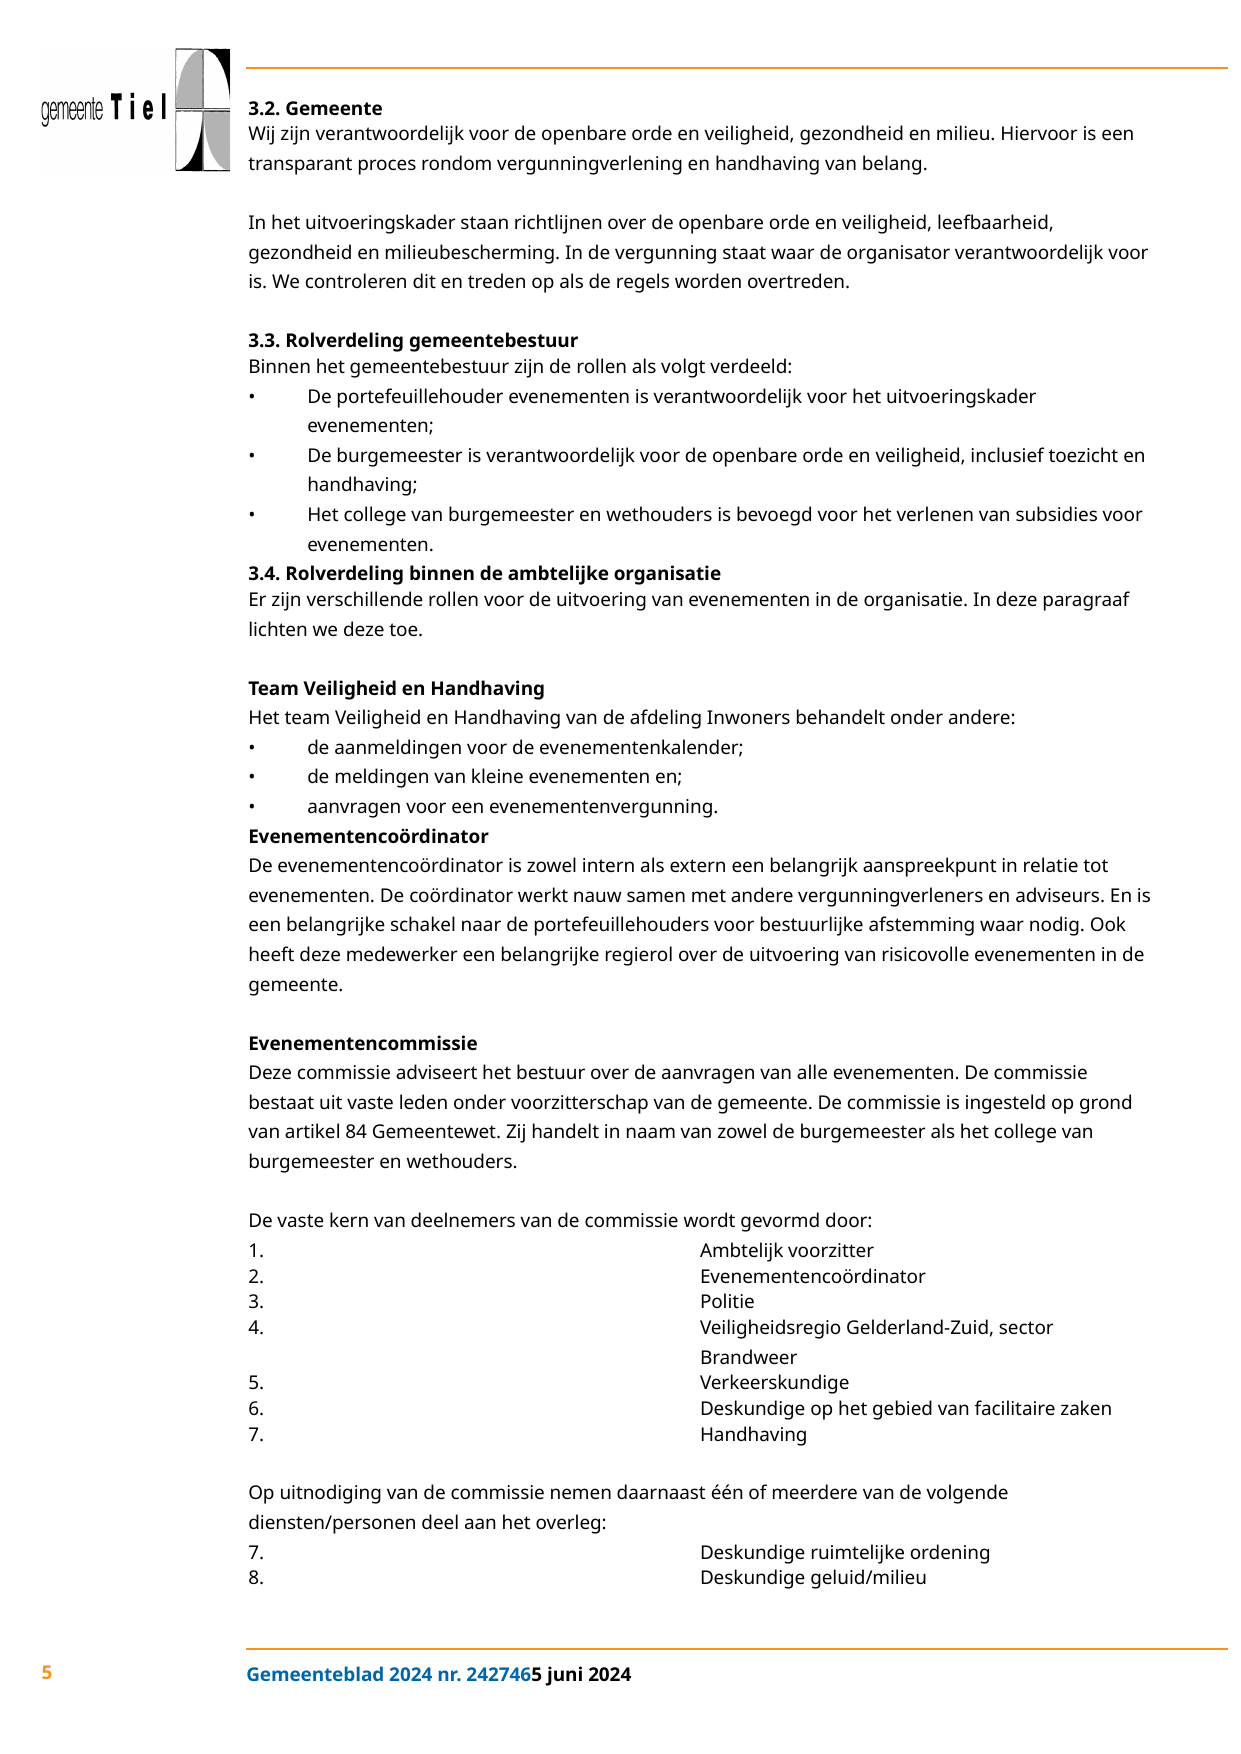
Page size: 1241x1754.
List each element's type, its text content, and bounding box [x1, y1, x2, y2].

table_header 1. [248, 1237, 700, 1263]
text Het team Veiligheid en Handhaving van de afdeling Inwoners behandelt onder andere: [248, 704, 1152, 730]
text Er zijn verschillende rollen voor de uitvoering van evenementen in de organisatie. In deze paragraaf lichten we deze toe. [248, 586, 1152, 641]
table_cell Deskundige op het gebied van facilitaire zaken [700, 1395, 1152, 1421]
text 3.2. Gemeente [248, 95, 1152, 121]
table_cell 3. [248, 1289, 700, 1314]
table_cell Politie [700, 1289, 1152, 1314]
list Het college van burgemeester en wethouders is bevoegd voor het verlenen van subsidies voor evenementen. [248, 501, 1152, 557]
text De evenementencoördinator is zowel intern als extern een belangrijk aanspreekpunt in relatie tot evenementen. De coördinator werkt nauw samen met andere vergunningverleners en adviseurs. En is een belangrijke schakel naar de portefeuillehouders voor bestuurlijke afstemming waar nodig. Ook heeft deze medewerker een belangrijke regierol over de uitvoering van risicovolle evenementen in de gemeente. [248, 852, 1152, 996]
text 3.4. Rolverdeling binnen de ambtelijke organisatie [248, 560, 1152, 586]
list aanvragen voor een evenementenvergunning. [248, 793, 1152, 819]
text De vaste kern van deelnemers van de commissie wordt gevormd door: [248, 1207, 1152, 1233]
table_cell 7. [248, 1421, 700, 1447]
list de meldingen van kleine evenementen en; [248, 764, 1152, 789]
text Op uitnodiging van de commissie nemen daarnaast één of meerdere van de volgende diensten/personen deel aan het overleg: [248, 1479, 1152, 1535]
text Team Veiligheid en Handhaving [248, 675, 1152, 701]
table_cell 6. [248, 1395, 700, 1421]
table_cell 2. [248, 1263, 700, 1288]
text Evenementencommissie [248, 1030, 1152, 1056]
picture [41, 47, 231, 172]
table_cell Handhaving [700, 1421, 1152, 1447]
table_cell 4. [248, 1314, 700, 1369]
table_cell Veiligheidsregio Gelderland-Zuid, sector Brandweer [700, 1314, 1152, 1369]
text 3.3. Rolverdeling gemeentebestuur [248, 328, 1152, 353]
list de aanmeldingen voor de evenementenkalender; [248, 734, 1152, 760]
text Wij zijn verantwoordelijk voor de openbare orde en veiligheid, gezondheid en milieu. Hiervoor is een transparant proces rondom vergunningverlening en handhaving van belang. [248, 121, 1152, 176]
list De burgemeester is verantwoordelijk voor de openbare orde en veiligheid, inclusief toezicht en handhaving; [248, 442, 1152, 497]
table_cell Deskundige geluid/milieu [700, 1565, 1152, 1590]
text Deze commissie adviseert het bestuur over de aanvragen van alle evenementen. De commissie bestaat uit vaste leden onder voorzitterschap van de gemeente. De commissie is ingesteld op grond van artikel 84 Gemeentewet. Zij handelt in naam van zowel de burgemeester als het college van burgemeester en wethouders. [248, 1059, 1152, 1174]
list De portefeuillehouder evenementen is verantwoordelijk voor het uitvoeringskader evenementen; [248, 383, 1152, 438]
table_header Deskundige ruimtelijke ordening [700, 1539, 1152, 1564]
table_header Ambtelijk voorzitter [700, 1237, 1152, 1263]
table_cell Verkeerskundige [700, 1370, 1152, 1395]
text Evenementencoördinator [248, 823, 1152, 848]
table_cell 5. [248, 1370, 700, 1395]
text Binnen het gemeentebestuur zijn de rollen als volgt verdeeld: [248, 353, 1152, 379]
table_header 7. [248, 1539, 700, 1564]
table_cell Evenementencoördinator [700, 1263, 1152, 1288]
text In het uitvoeringskader staan richtlijnen over de openbare orde en veiligheid, leefbaarheid, gezondheid en milieubescherming. In de vergunning staat waar de organisator verantwoordelijk voor is. We controleren dit en treden op als de regels worden overtreden. [248, 209, 1152, 294]
table_cell 8. [248, 1565, 700, 1590]
